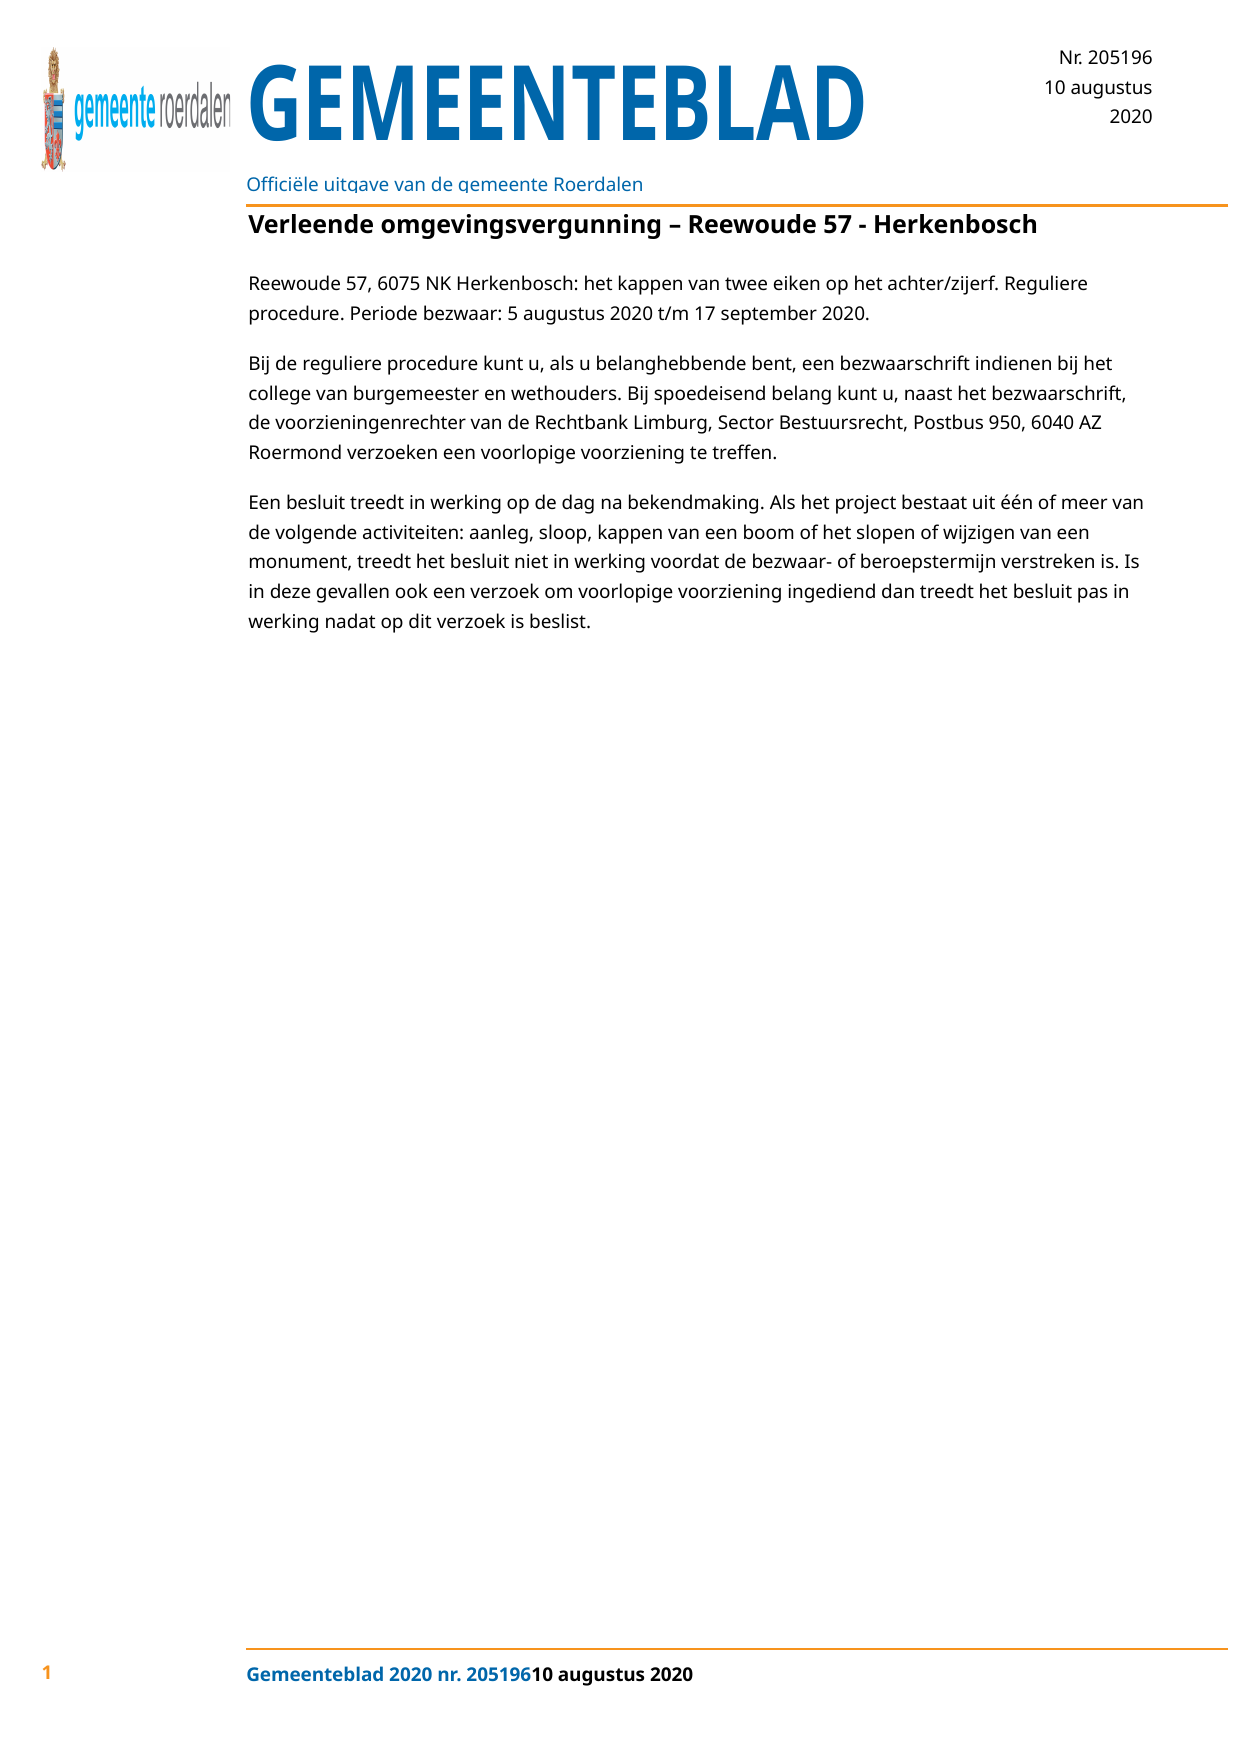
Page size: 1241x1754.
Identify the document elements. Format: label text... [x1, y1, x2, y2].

picture [41, 47, 231, 172]
text Reewoude 57, 6075 NK Herkenbosch: het kappen van twee eiken op het achter/zijerf. Reguliere procedure. Periode bezwaar: 5 augustus 2020 t/m 17 september 2020. [248, 270, 1152, 326]
text Een besluit treedt in werking op de dag na bekendmaking. Als het project bestaat uit één of meer van de volgende activiteiten: aanleg, sloop, kappen van een boom of het slopen of wijzigen van een monument, treedt het besluit niet in werking voordat de bezwaar- of beroepstermijn verstreken is. Is in deze gevallen ook een verzoek om voorlopige voorziening ingediend dan treedt het besluit pas in werking nadat op dit verzoek is beslist. [248, 489, 1152, 633]
text Verleende omgevingsvergunning – Reewoude 57 - Herkenbosch [248, 207, 1152, 241]
text Bij de reguliere procedure kunt u, als u belanghebbende bent, een bezwaarschrift indienen bij het college van burgemeester en wethouders. Bij spoedeisend belang kunt u, naast het bezwaarschrift, de voorzieningenrechter van de Rechtbank Limburg, Sector Bestuursrecht, Postbus 950, 6040 AZ Roermond verzoeken een voorlopige voorziening te treffen. [248, 350, 1152, 465]
